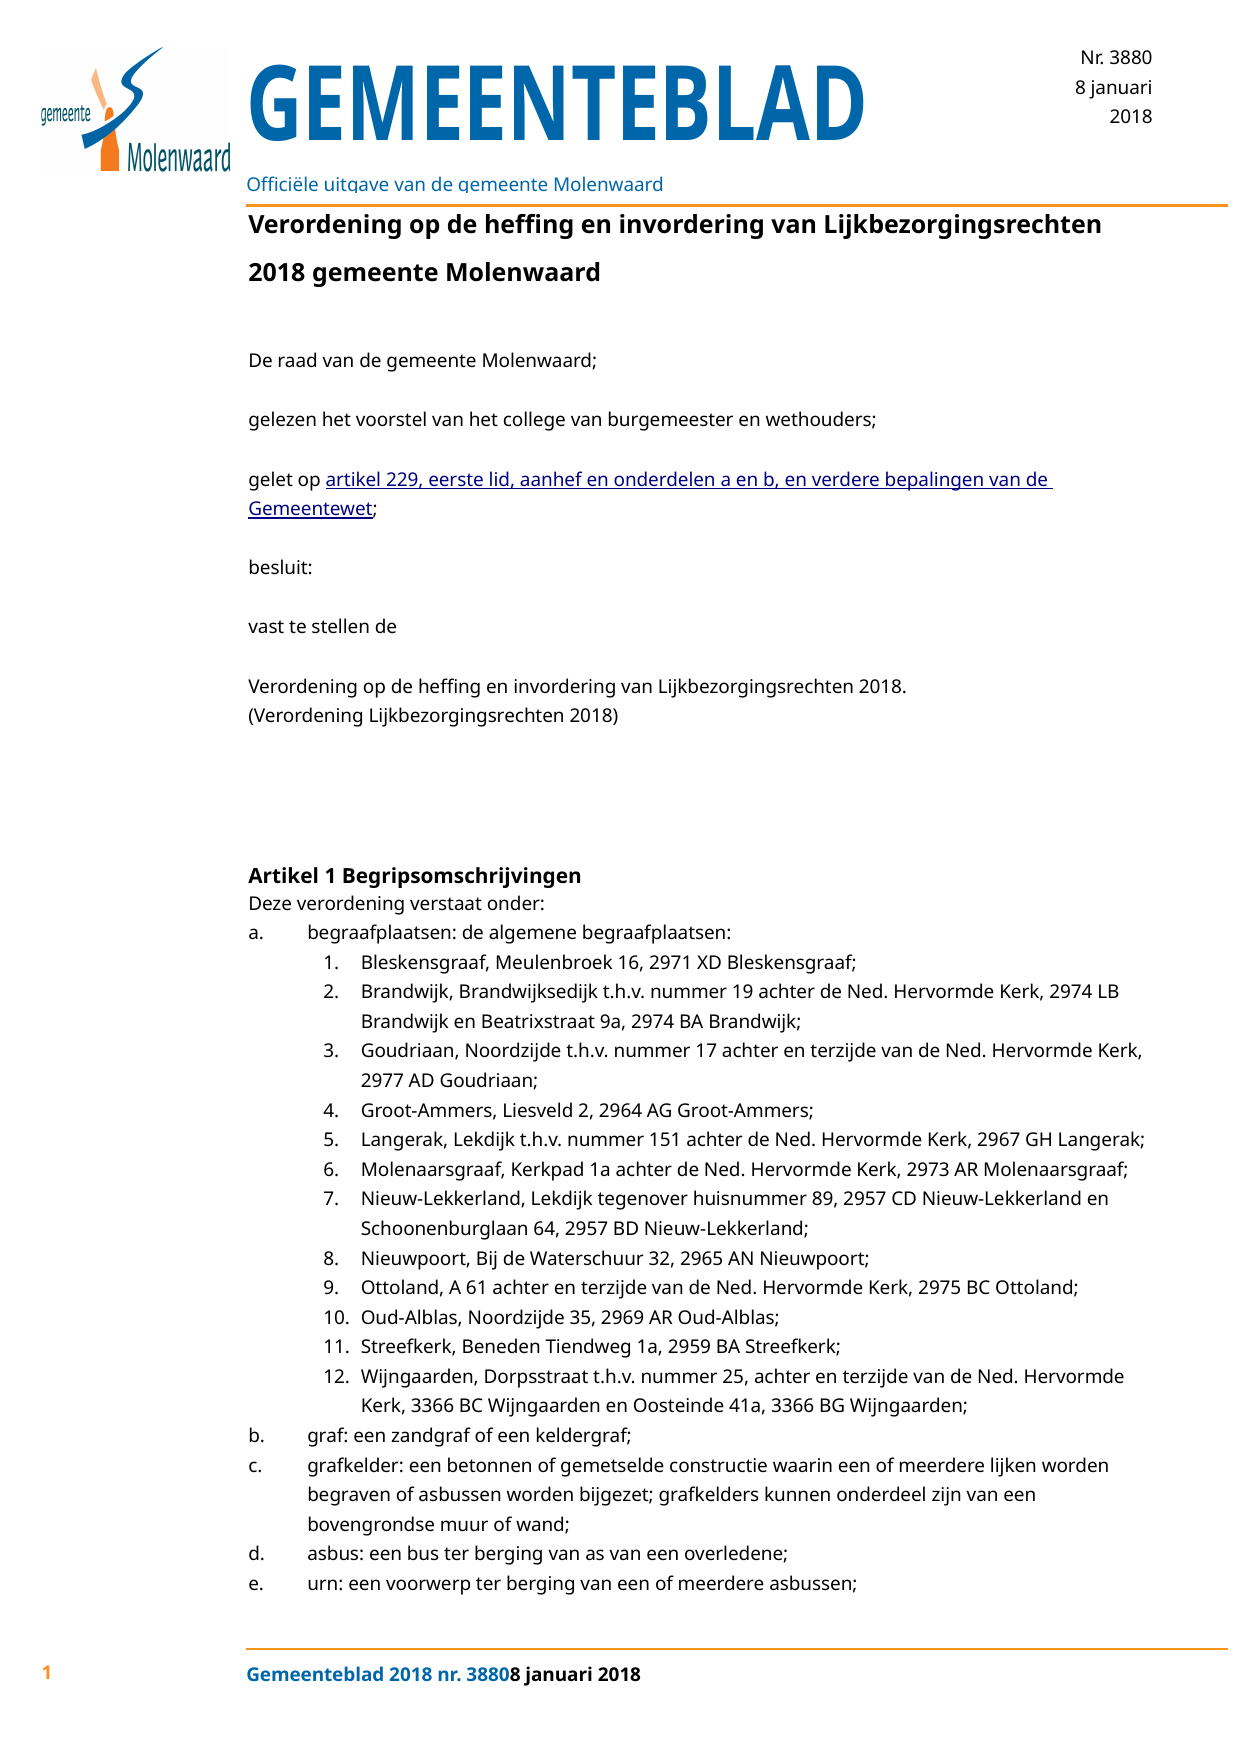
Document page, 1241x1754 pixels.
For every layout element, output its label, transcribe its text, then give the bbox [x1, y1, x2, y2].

list Goudriaan, Noordzijde t.h.v. nummer 17 achter en terzijde van de Ned. Hervormde Kerk, 2977 AD Goudriaan; [323, 1038, 1152, 1093]
list begraafplaatsen: de algemene begraafplaatsen: [248, 919, 1152, 945]
list Langerak, Lekdijk t.h.v. nummer 151 achter de Ned. Hervormde Kerk, 2967 GH Langerak; [323, 1126, 1152, 1152]
text gelezen het voorstel van het college van burgemeester en wethouders; [248, 407, 1152, 432]
list Streefkerk, Beneden Tiendweg 1a, 2959 BA Streefkerk; [323, 1333, 1152, 1359]
list Oud-Alblas, Noordzijde 35, 2969 AR Oud-Alblas; [323, 1304, 1152, 1330]
list Groot-Ammers, Liesveld 2, 2964 AG Groot-Ammers; [323, 1097, 1152, 1123]
list graf: een zandgraf of een keldergraf; [248, 1422, 1152, 1448]
text De raad van de gemeente Molenwaard; [248, 347, 1152, 373]
text besluit: [248, 554, 1152, 580]
text Artikel 1 Begripsomschrijvingen [248, 861, 1152, 890]
list Nieuw-Lekkerland, Lekdijk tegenover huisnummer 89, 2957 CD Nieuw-Lekkerland en Schoonenburglaan 64, 2957 BD Nieuw-Lekkerland; [323, 1186, 1152, 1241]
list Ottoland, A 61 achter en terzijde van de Ned. Hervormde Kerk, 2975 BC Ottoland; [323, 1274, 1152, 1300]
text (Verordening Lijkbezorgingsrechten 2018) [248, 702, 1152, 728]
list Brandwijk, Brandwijksedijk t.h.v. nummer 19 achter de Ned. Hervormde Kerk, 2974 LB Brandwijk en Beatrixstraat 9a, 2974 BA Brandwijk; [323, 978, 1152, 1034]
text Verordening op de heffing en invordering van Lijkbezorgingsrechten 2018. [248, 673, 1152, 699]
text Deze verordening verstaat onder: [248, 890, 1152, 916]
list Wijngaarden, Dorpsstraat t.h.v. nummer 25, achter en terzijde van de Ned. Hervormde Kerk, 3366 BC Wijngaarden en Oosteinde 41a, 3366 BG Wijngaarden; [323, 1363, 1152, 1418]
list asbus: een bus ter berging van as van een overledene; [248, 1541, 1152, 1566]
text vast te stellen de [248, 614, 1152, 639]
list Molenaarsgraaf, Kerkpad 1a achter de Ned. Hervormde Kerk, 2973 AR Molenaarsgraaf; [323, 1156, 1152, 1182]
list Bleskensgraaf, Meulenbroek 16, 2971 XD Bleskensgraaf; [323, 949, 1152, 975]
picture [41, 47, 231, 172]
list Nieuwpoort, Bij de Waterschuur 32, 2965 AN Nieuwpoort; [323, 1245, 1152, 1271]
list grafkelder: een betonnen of gemetselde constructie waarin een of meerdere lijken worden begraven of asbussen worden bijgezet; grafkelders kunnen onderdeel zijn van een bovengrondse muur of wand; [248, 1452, 1152, 1537]
text gelet op artikel 229, eerste lid, aanhef en onderdelen a en b, en verdere bepalingen van de Gemeentewet; [248, 466, 1152, 521]
text Verordening op de heffing en invordering van Lijkbezorgingsrechten 2018 gemeente Molenwaard [248, 207, 1152, 288]
list urn: een voorwerp ter berging van een of meerdere asbussen; [248, 1570, 1152, 1596]
